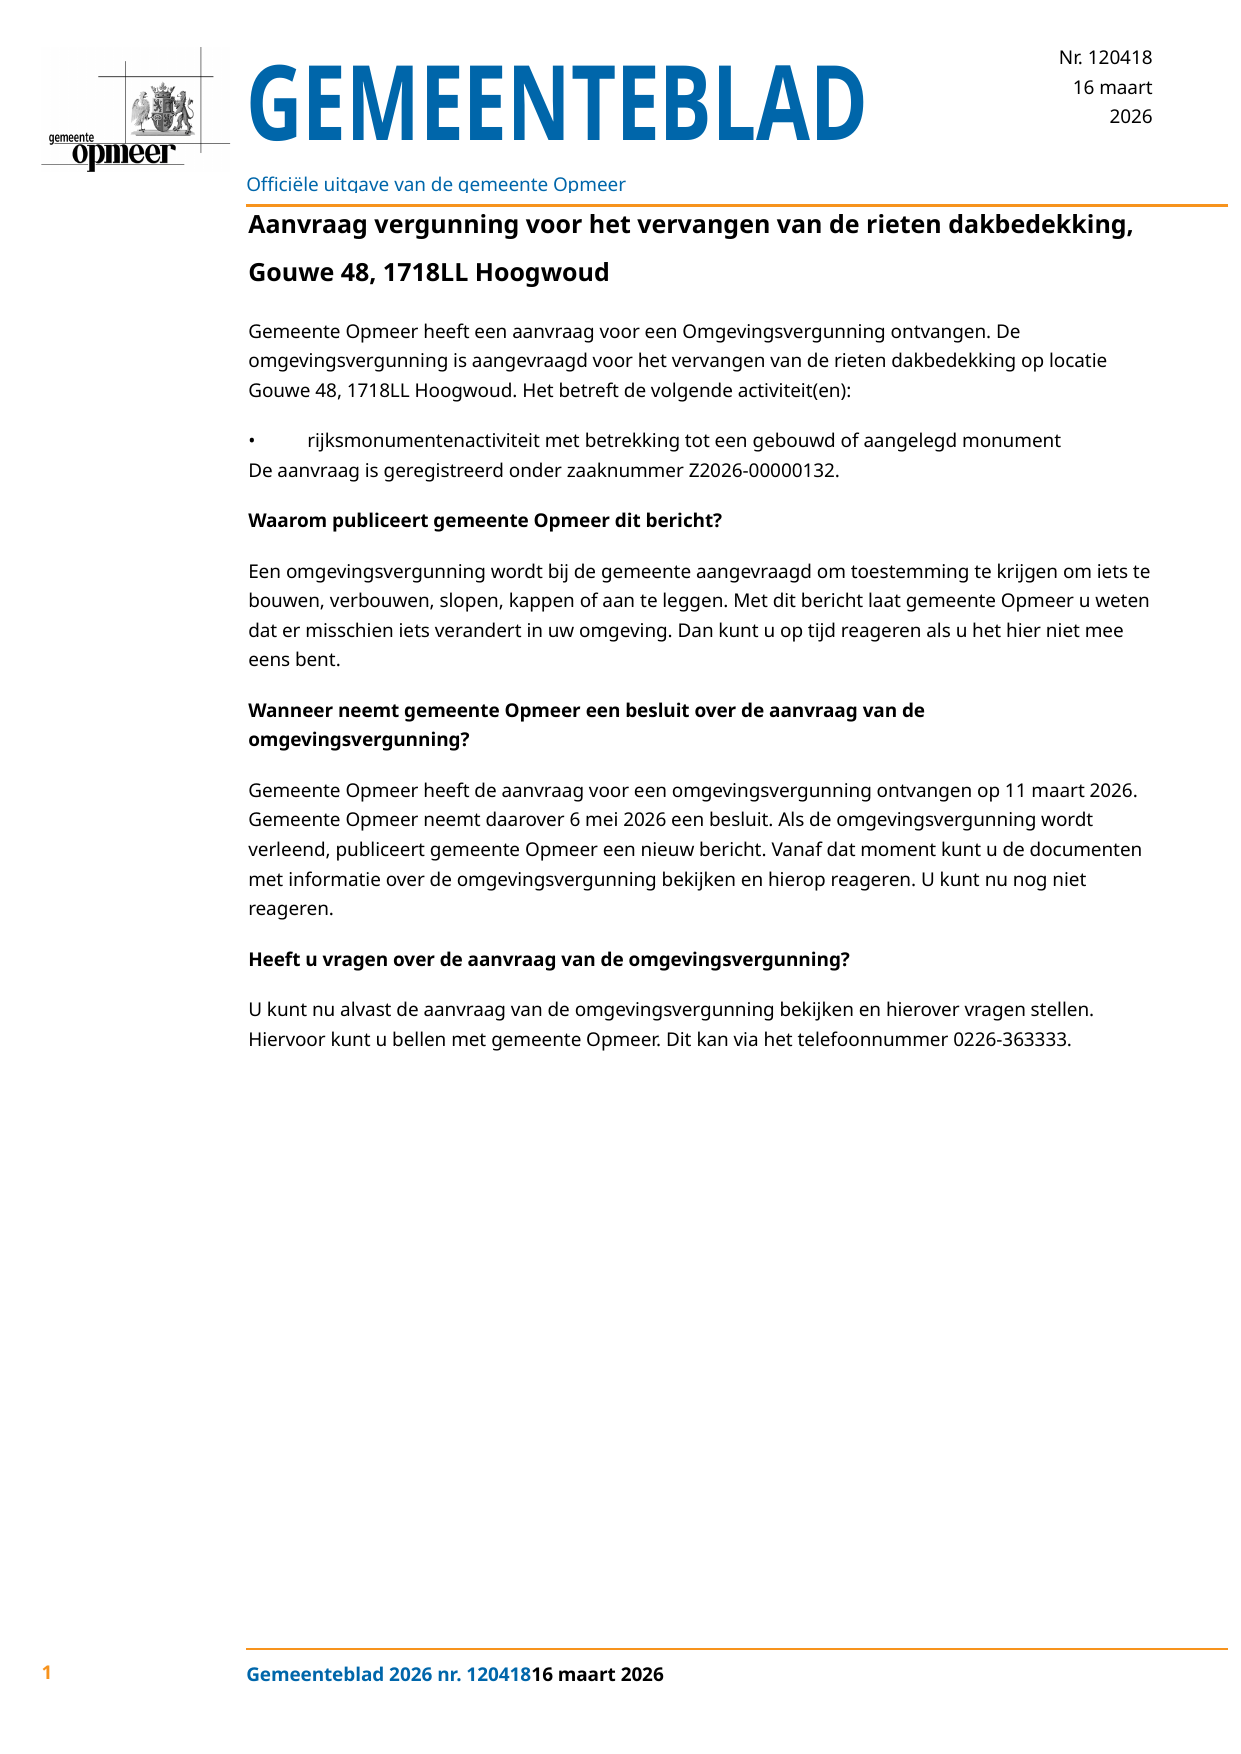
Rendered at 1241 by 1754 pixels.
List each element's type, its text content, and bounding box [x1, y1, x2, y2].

text Waarom publiceert gemeente Opmeer dit bericht? [248, 507, 1152, 533]
list rijksmonumentenactiviteit met betrekking tot een gebouwd of aangelegd monument [248, 427, 1152, 453]
text Wanneer neemt gemeente Opmeer een besluit over de aanvraag van de omgevingsvergunning? [248, 697, 1152, 752]
text Een omgevingsvergunning wordt bij de gemeente aangevraagd om toestemming te krijgen om iets te bouwen, verbouwen, slopen, kappen of aan te leggen. Met dit bericht laat gemeente Opmeer u weten dat er misschien iets verandert in uw omgeving. Dan kunt u op tijd reageren als u het hier niet mee eens bent. [248, 558, 1152, 672]
text Gemeente Opmeer heeft de aanvraag voor een omgevingsvergunning ontvangen op 11 maart 2026. Gemeente Opmeer neemt daarover 6 mei 2026 een besluit. Als de omgevingsvergunning wordt verleend, publiceert gemeente Opmeer een nieuw bericht. Vanaf dat moment kunt u de documenten met informatie over de omgevingsvergunning bekijken en hierop reageren. U kunt nu nog niet reageren. [248, 777, 1152, 921]
text Heeft u vragen over de aanvraag van de omgevingsvergunning? [248, 946, 1152, 972]
text De aanvraag is geregistreerd onder zaaknummer Z2026-00000132. [248, 457, 1152, 483]
text Aanvraag vergunning voor het vervangen van de rieten dakbedekking, Gouwe 48, 1718LL Hoogwoud [248, 207, 1152, 288]
text Gemeente Opmeer heeft een aanvraag voor een Omgevingsvergunning ontvangen. De omgevingsvergunning is aangevraagd voor het vervangen van de rieten dakbedekking op locatie Gouwe 48, 1718LL Hoogwoud. Het betreft de volgende activiteit(en): [248, 318, 1152, 403]
text U kunt nu alvast de aanvraag van de omgevingsvergunning bekijken en hierover vragen stellen. Hiervoor kunt u bellen met gemeente Opmeer. Dit kan via het telefoonnummer 0226-363333. [248, 996, 1152, 1052]
picture [41, 47, 231, 172]
